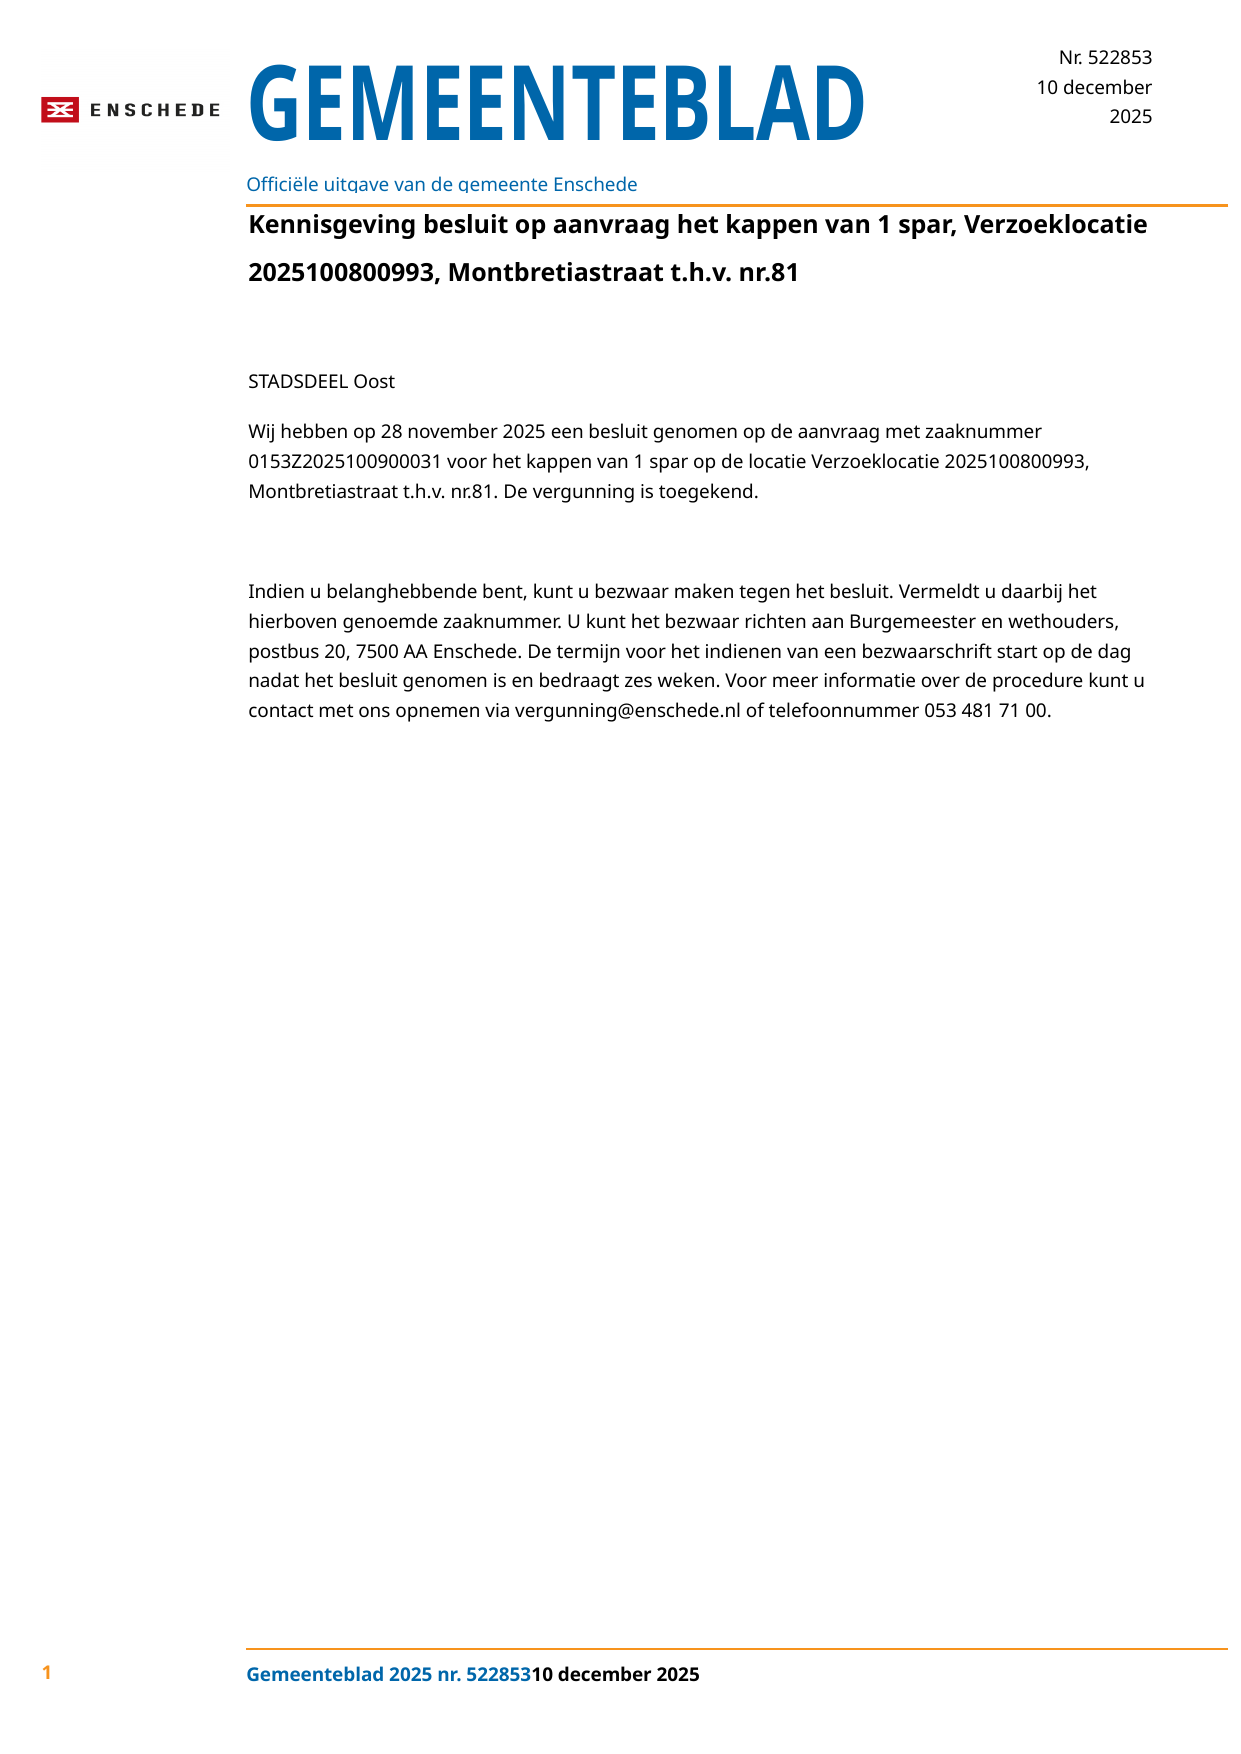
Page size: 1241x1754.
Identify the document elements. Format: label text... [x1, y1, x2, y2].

text STADSDEEL Oost [248, 368, 1152, 394]
text Wij hebben op 28 november 2025 een besluit genomen op de aanvraag met zaaknummer 0153Z2025100900031 voor het kappen van 1 spar op de locatie Verzoeklocatie 2025100800993, Montbretiastraat t.h.v. nr.81. De vergunning is toegekend. [248, 419, 1152, 504]
text Indien u belanghebbende bent, kunt u bezwaar maken tegen het besluit. Vermeldt u daarbij het hierboven genoemde zaaknummer. U kunt het bezwaar richten aan Burgemeester en wethouders, postbus 20, 7500 AA Enschede. De termijn voor het indienen van een bezwaarschrift start op de dag nadat het besluit genomen is en bedraagt zes weken. Voor meer informatie over de procedure kunt u contact met ons opnemen via vergunning@enschede.nl of telefoonnummer 053 481 71 00. [248, 579, 1152, 723]
text Kennisgeving besluit op aanvraag het kappen van 1 spar, Verzoeklocatie 2025100800993, Montbretiastraat t.h.v. nr.81 [248, 207, 1152, 288]
picture [41, 47, 231, 172]
